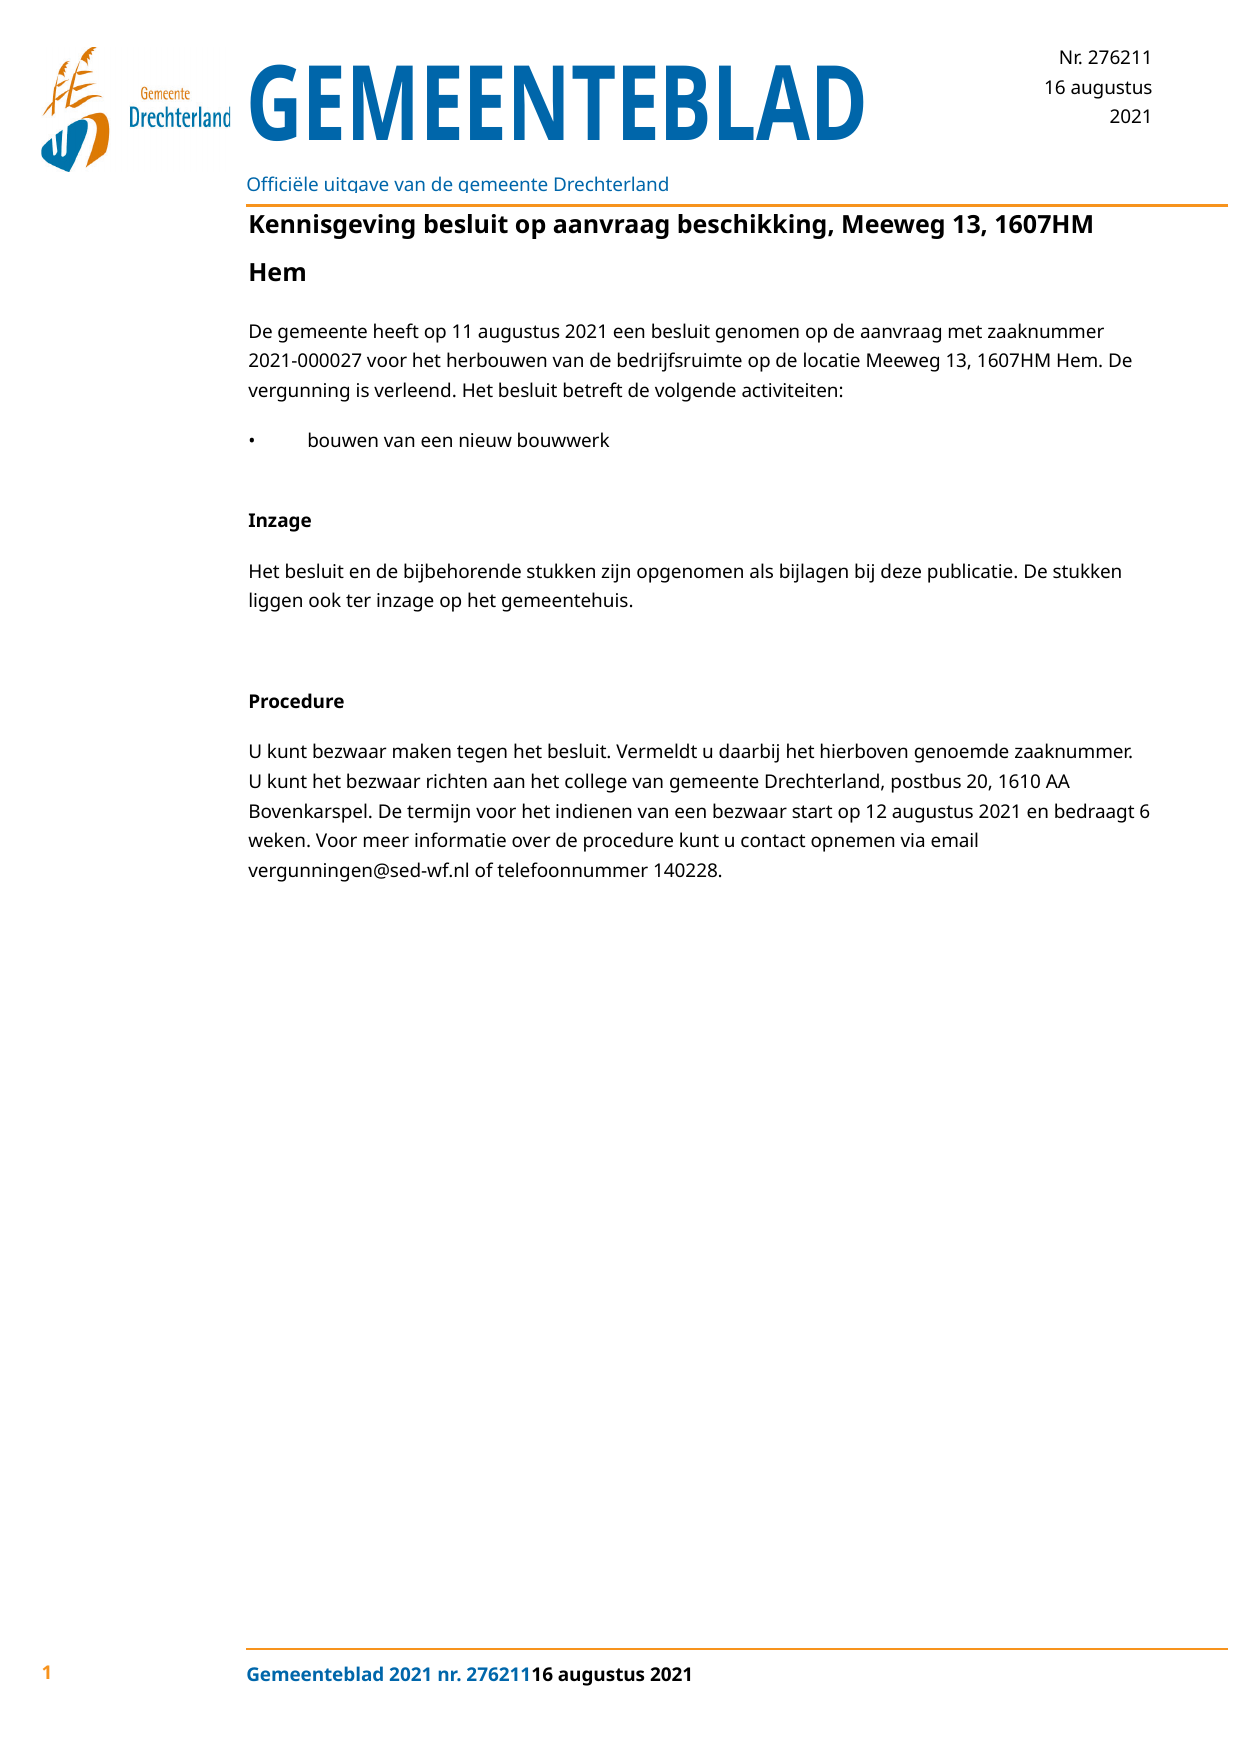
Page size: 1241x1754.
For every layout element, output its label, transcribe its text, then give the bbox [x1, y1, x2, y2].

text Kennisgeving besluit op aanvraag beschikking, Meeweg 13, 1607HM Hem [248, 207, 1152, 288]
text Inzage [248, 507, 1152, 533]
picture [41, 158, 64, 172]
text De gemeente heeft op 11 augustus 2021 een besluit genomen op de aanvraag met zaaknummer 2021-000027 voor het herbouwen van de bedrijfsruimte op de locatie Meeweg 13, 1607HM Hem. De vergunning is verleend. Het besluit betreft de volgende activiteiten: [248, 318, 1152, 403]
text Procedure [248, 688, 1152, 714]
picture [226, 115, 231, 124]
text U kunt bezwaar maken tegen het besluit. Vermeldt u daarbij het hierboven genoemde zaaknummer. U kunt het bezwaar richten aan het college van gemeente Drechterland, postbus 20, 1610 AA Bovenkarspel. De termijn voor het indienen van een bezwaar start op 12 augustus 2021 en bedraagt 6 weken. Voor meer informatie over de procedure kunt u contact opnemen via email vergunningen@sed-wf.nl of telefoonnummer 140228. [248, 739, 1152, 883]
picture [41, 47, 231, 172]
list bouwen van een nieuw bouwwerk [248, 427, 1152, 453]
text Het besluit en de bijbehorende stukken zijn opgenomen als bijlagen bij deze publicatie. De stukken liggen ook ter inzage op het gemeentehuis. [248, 558, 1152, 613]
